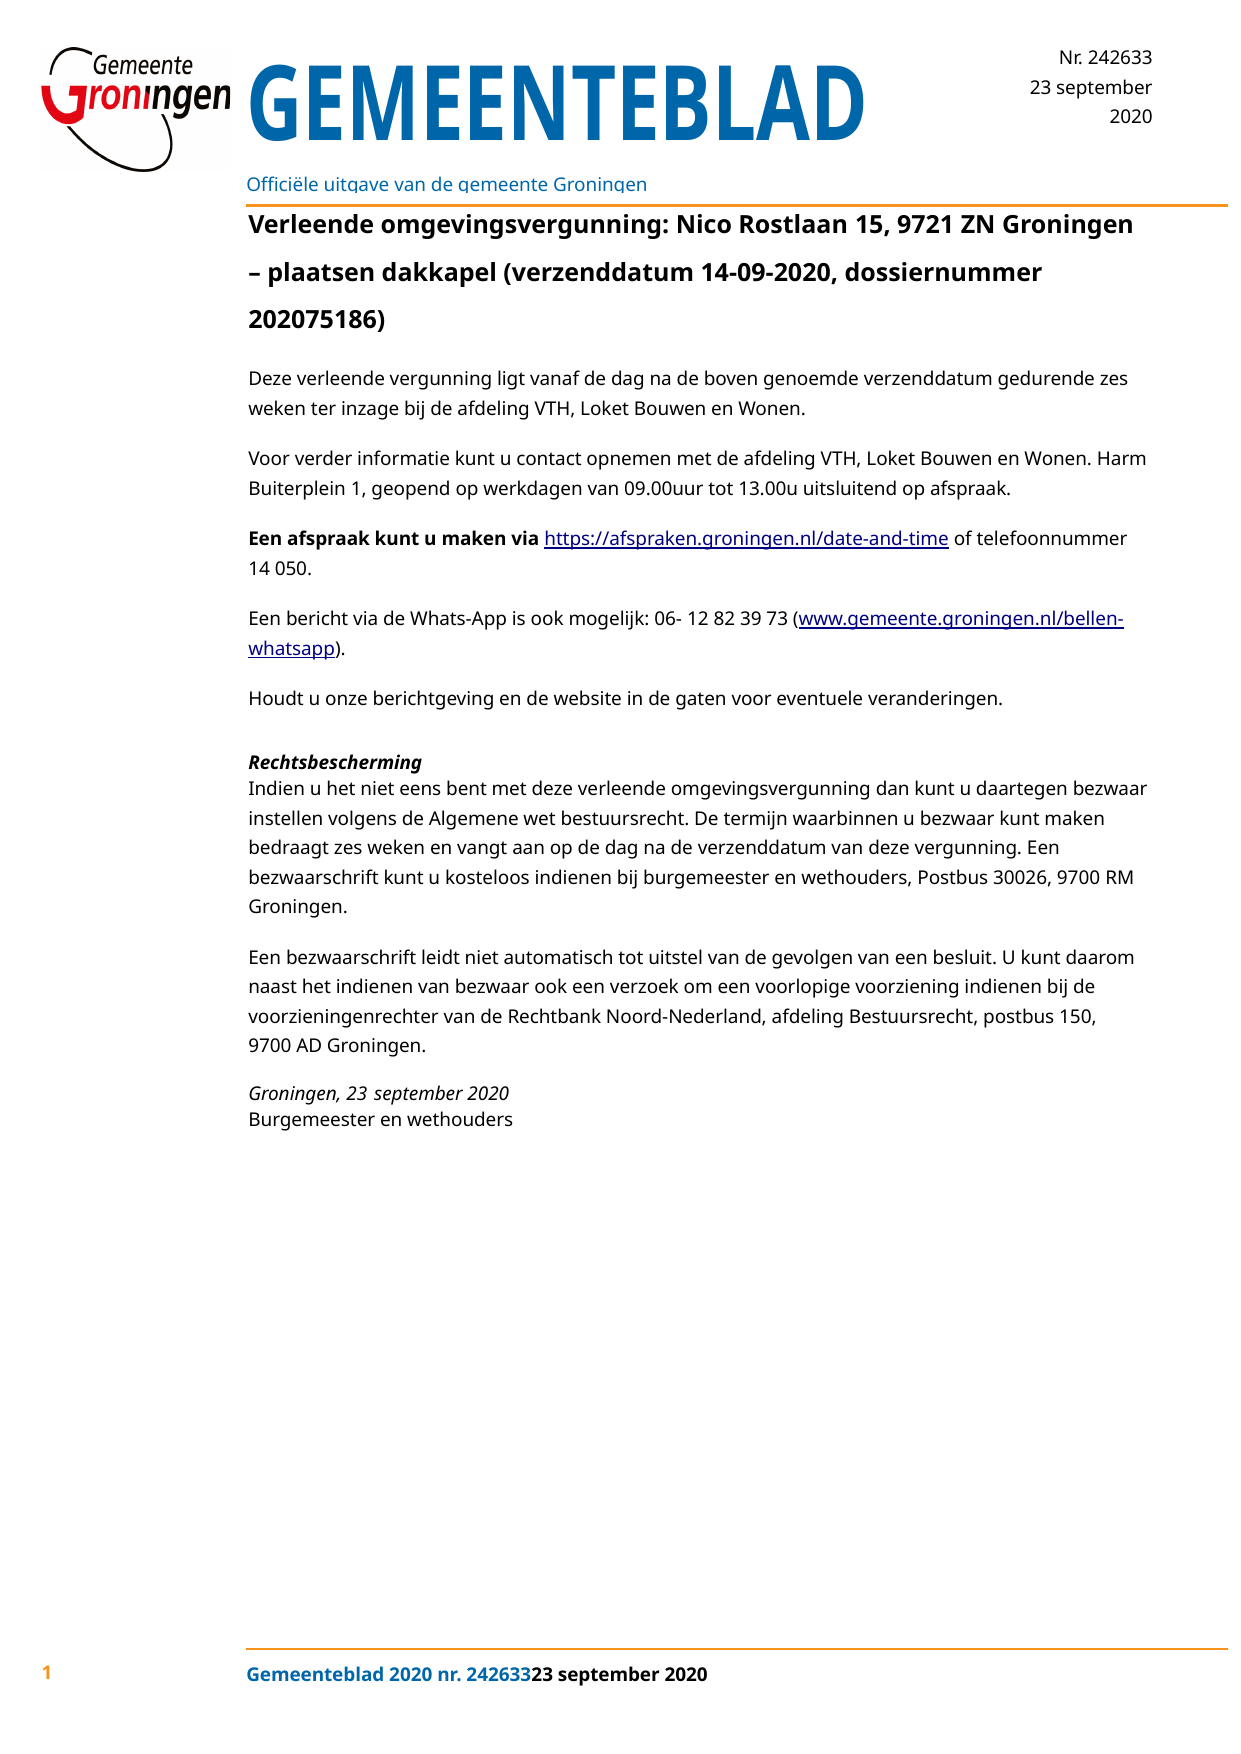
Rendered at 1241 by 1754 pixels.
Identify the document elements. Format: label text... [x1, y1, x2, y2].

text Een bezwaarschrift leidt niet automatisch tot uitstel van de gevolgen van een besluit. U kunt daarom naast het indienen van bezwaar ook een verzoek om een voorlopige voorziening indienen bij de voorzieningenrechter van de Rechtbank Noord-Nederland, afdeling Bestuursrecht, postbus 150, 9700 AD Groningen. [248, 944, 1152, 1058]
picture [41, 47, 231, 172]
text Burgemeester en wethouders [248, 1106, 1152, 1132]
text Indien u het niet eens bent met deze verleende omgevingsvergunning dan kunt u daartegen bezwaar instellen volgens de Algemene wet bestuursrecht. De termijn waarbinnen u bezwaar kunt maken bedraagt zes weken en vangt aan op de dag na de verzenddatum van deze vergunning. Een bezwaarschrift kunt u kosteloos indienen bij burgemeester en wethouders, Postbus 30026, 9700 RM Groningen. [248, 775, 1152, 919]
text Verleende omgevingsvergunning: Nico Rostlaan 15, 9721 ZN Groningen – plaatsen dakkapel (verzenddatum 14-09-2020, dossiernummer 202075186) [248, 207, 1152, 336]
text Deze verleende vergunning ligt vanaf de dag na de boven genoemde verzenddatum gedurende zes weken ter inzage bij de afdeling VTH, Loket Bouwen en Wonen. [248, 366, 1152, 421]
text Een bericht via de Whats-App is ook mogelijk: 06- 12 82 39 73 (www.gemeente.groningen.nl/bellen-whatsapp). [248, 606, 1152, 661]
text Rechtsbescherming [248, 749, 1152, 775]
text Groningen, 23 september 2020 [248, 1081, 1152, 1106]
text Een afspraak kunt u maken via https://afspraken.groningen.nl/date-and-time of telefoonnummer 14 050. [248, 526, 1152, 581]
text Voor verder informatie kunt u contact opnemen met de afdeling VTH, Loket Bouwen en Wonen. Harm Buiterplein 1, geopend op werkdagen van 09.00uur tot 13.00u uitsluitend op afspraak. [248, 446, 1152, 501]
text Houdt u onze berichtgeving en de website in de gaten voor eventuele veranderingen. [248, 686, 1152, 711]
